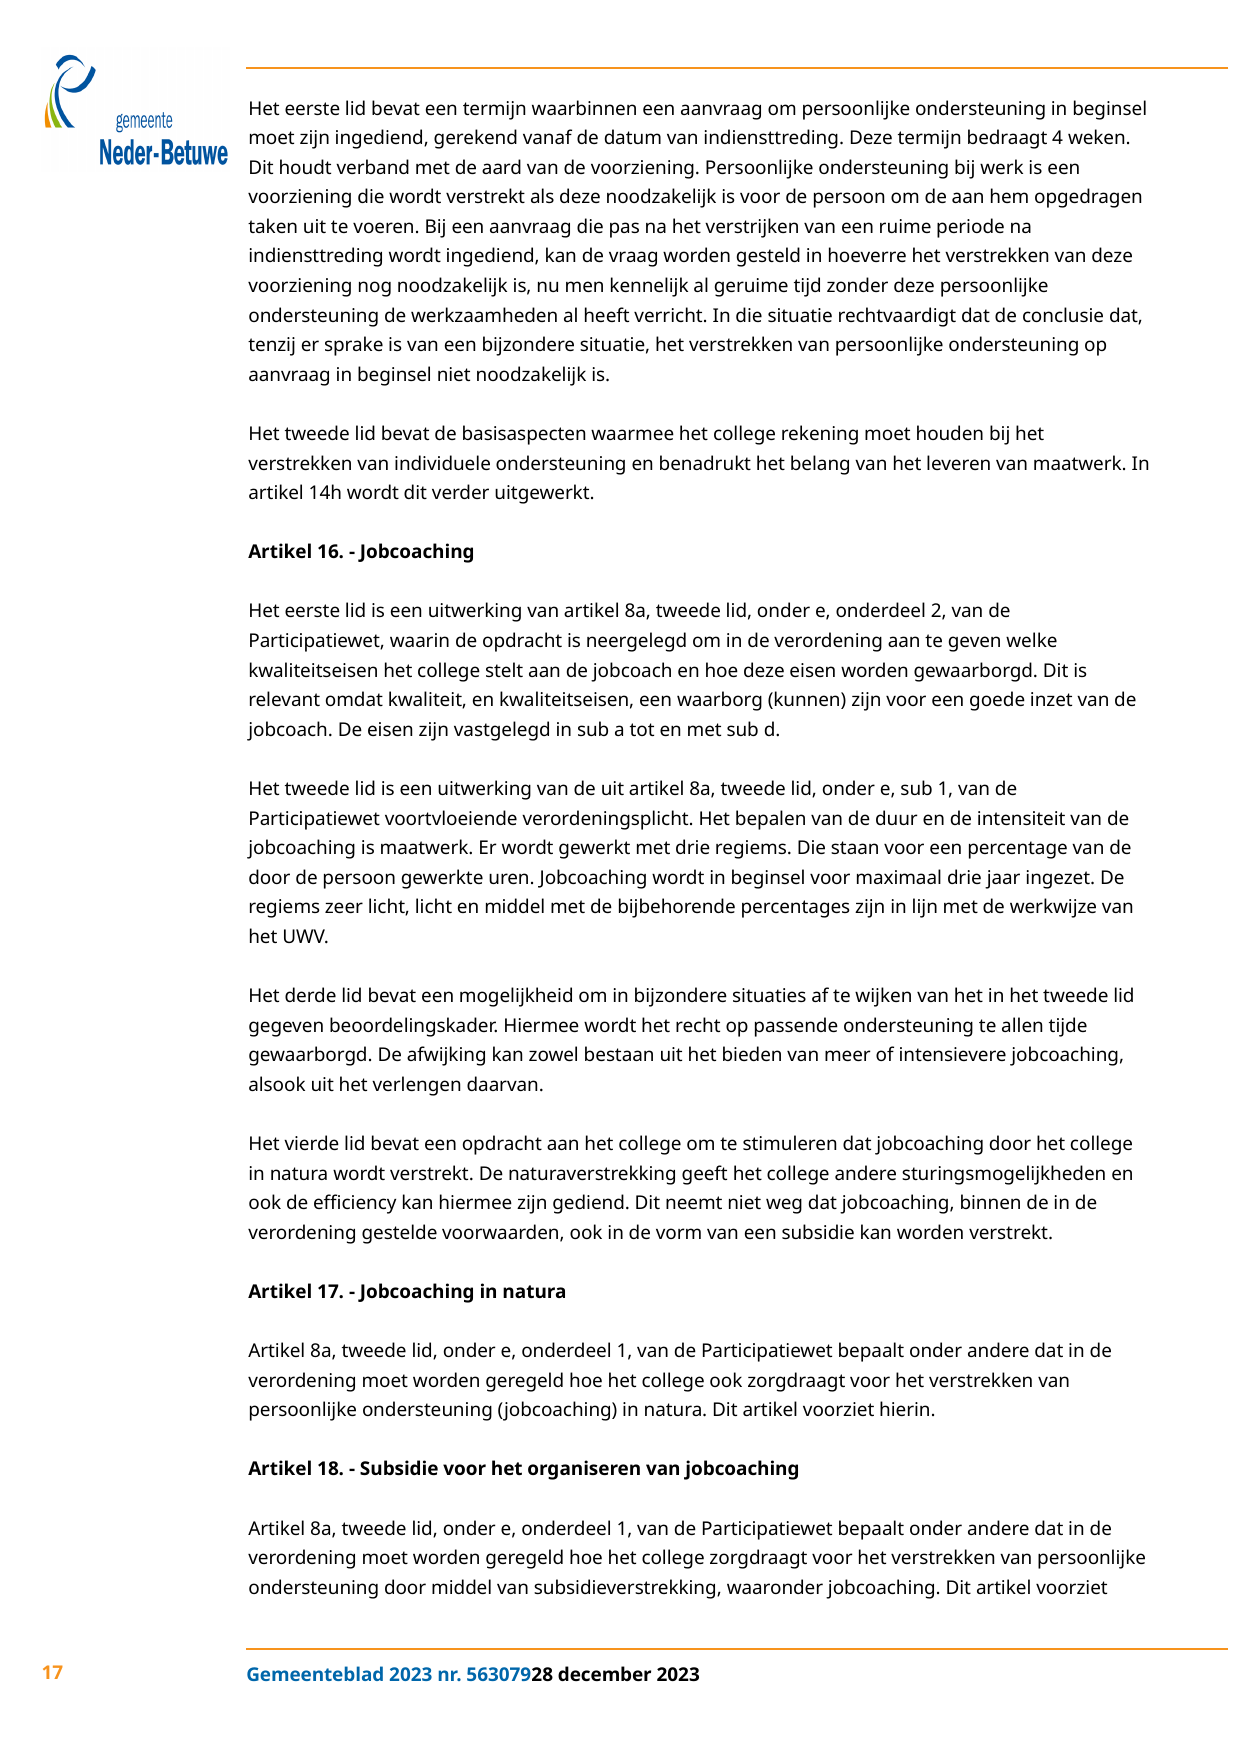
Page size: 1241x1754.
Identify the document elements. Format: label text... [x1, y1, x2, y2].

text Het tweede lid is een uitwerking van de uit artikel 8a, tweede lid, onder e, sub 1, van de Participatiewet voortvloeiende verordeningsplicht. Het bepalen van de duur en de intensiteit van de jobcoaching is maatwerk. Er wordt gewerkt met drie regiems. Die staan voor een percentage van de door de persoon gewerkte uren. Jobcoaching wordt in beginsel voor maximaal drie jaar ingezet. De regiems zeer licht, licht en middel met de bijbehorende percentages zijn in lijn met de werkwijze van het UWV. [248, 775, 1152, 949]
text Artikel 8a, tweede lid, onder e, onderdeel 1, van de Participatiewet bepaalt onder andere dat in de verordening moet worden geregeld hoe het college ook zorgdraagt voor het verstrekken van persoonlijke ondersteuning (jobcoaching) in natura. Dit artikel voorziet hierin. [248, 1337, 1152, 1422]
text Het derde lid bevat een mogelijkheid om in bijzondere situaties af te wijken van het in het tweede lid gegeven beoordelingskader. Hiermee wordt het recht op passende ondersteuning te allen tijde gewaarborgd. De afwijking kan zowel bestaan uit het bieden van meer of intensievere jobcoaching, alsook uit het verlengen daarvan. [248, 982, 1152, 1097]
text Het eerste lid is een uitwerking van artikel 8a, tweede lid, onder e, onderdeel 2, van de Participatiewet, waarin de opdracht is neergelegd om in de verordening aan te geven welke kwaliteitseisen het college stelt aan de jobcoach en hoe deze eisen worden gewaarborgd. Dit is relevant omdat kwaliteit, en kwaliteitseisen, een waarborg (kunnen) zijn voor een goede inzet van de jobcoach. De eisen zijn vastgelegd in sub a tot en met sub d. [248, 598, 1152, 742]
text Het tweede lid bevat de basisaspecten waarmee het college rekening moet houden bij het verstrekken van individuele ondersteuning en benadrukt het belang van het leveren van maatwerk. In artikel 14h wordt dit verder uitgewerkt. [248, 420, 1152, 505]
text Artikel 8a, tweede lid, onder e, onderdeel 1, van de Participatiewet bepaalt onder andere dat in de verordening moet worden geregeld hoe het college zorgdraagt voor het verstrekken van persoonlijke ondersteuning door middel van subsidieverstrekking, waaronder jobcoaching. Dit artikel voorziet [248, 1515, 1152, 1600]
text Het eerste lid bevat een termijn waarbinnen een aanvraag om persoonlijke ondersteuning in beginsel moet zijn ingediend, gerekend vanaf de datum van indiensttreding. Deze termijn bedraagt 4 weken. Dit houdt verband met de aard van de voorziening. Persoonlijke ondersteuning bij werk is een voorziening die wordt verstrekt als deze noodzakelijk is voor de persoon om de aan hem opgedragen taken uit te voeren. Bij een aanvraag die pas na het verstrijken van een ruime periode na indiensttreding wordt ingediend, kan de vraag worden gesteld in hoeverre het verstrekken van deze voorziening nog noodzakelijk is, nu men kennelijk al geruime tijd zonder deze persoonlijke ondersteuning de werkzaamheden al heeft verricht. In die situatie rechtvaardigt dat de conclusie dat, tenzij er sprake is van een bijzondere situatie, het verstrekken van persoonlijke ondersteuning op aanvraag in beginsel niet noodzakelijk is. [248, 95, 1152, 387]
text Het vierde lid bevat een opdracht aan het college om te stimuleren dat jobcoaching door het college in natura wordt verstrekt. De naturaverstrekking geeft het college andere sturingsmogelijkheden en ook de efficiency kan hiermee zijn gediend. Dit neemt niet weg dat jobcoaching, binnen de in de verordening gestelde voorwaarden, ook in de vorm van een subsidie kan worden verstrekt. [248, 1130, 1152, 1245]
text Artikel 16. - Jobcoaching [248, 538, 1152, 564]
text Artikel 18. - Subsidie voor het organiseren van jobcoaching [248, 1456, 1152, 1481]
picture [41, 47, 231, 172]
text Artikel 17. - Jobcoaching in natura [248, 1278, 1152, 1304]
